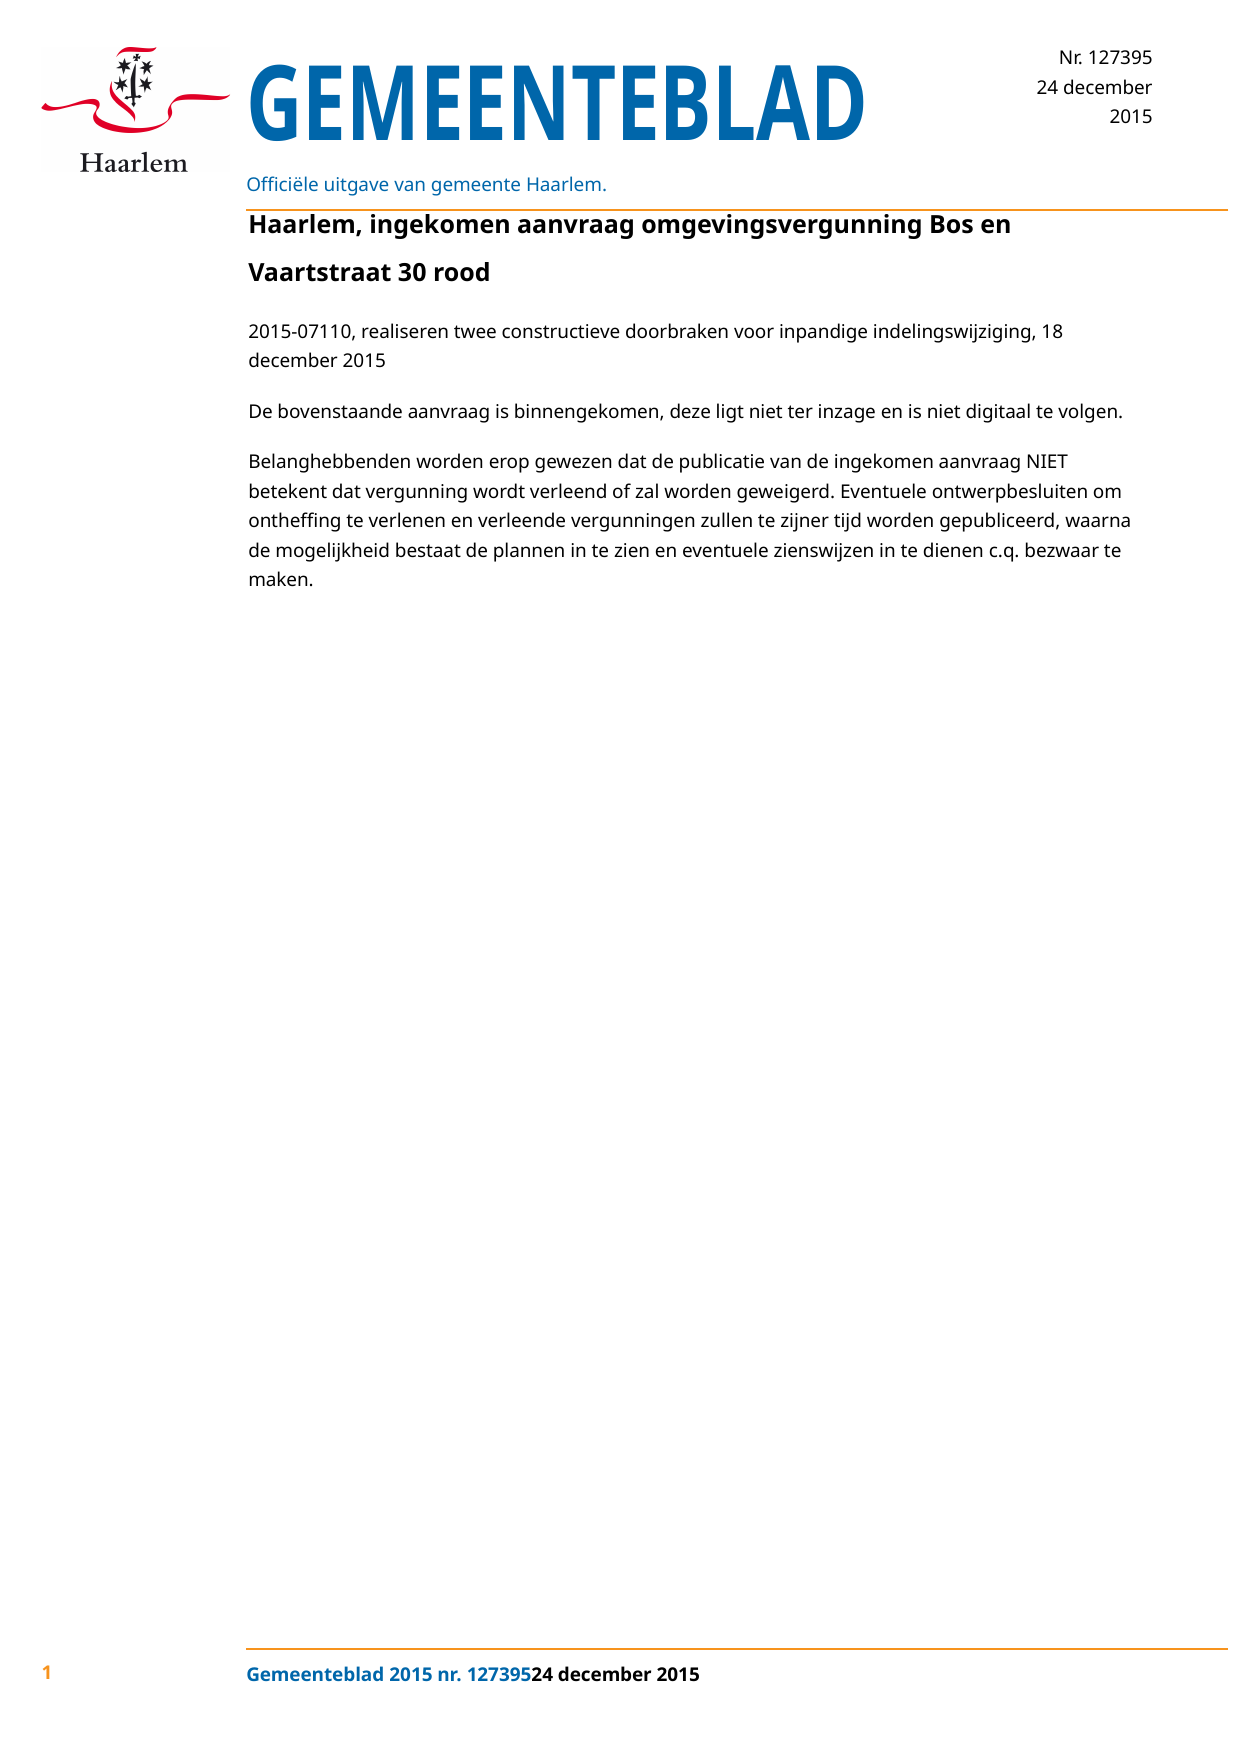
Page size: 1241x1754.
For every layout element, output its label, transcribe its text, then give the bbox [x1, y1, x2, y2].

text Haarlem, ingekomen aanvraag omgevingsvergunning Bos en Vaartstraat 30 rood [248, 211, 1152, 288]
picture [41, 47, 231, 172]
text Belanghebbenden worden erop gewezen dat de publicatie van de ingekomen aanvraag NIET betekent dat vergunning wordt verleend of zal worden geweigerd. Eventuele ontwerpbesluiten om ontheffing te verlenen en verleende vergunningen zullen te zijner tijd worden gepubliceerd, waarna de mogelijkheid bestaat de plannen in te zien en eventuele zienswijzen in te dienen c.q. bezwaar te maken. [248, 448, 1152, 592]
text 2015-07110, realiseren twee constructieve doorbraken voor inpandige indelingswijziging, 18 december 2015 [248, 318, 1152, 373]
text De bovenstaande aanvraag is binnengekomen, deze ligt niet ter inzage en is niet digitaal te volgen. [248, 398, 1152, 424]
